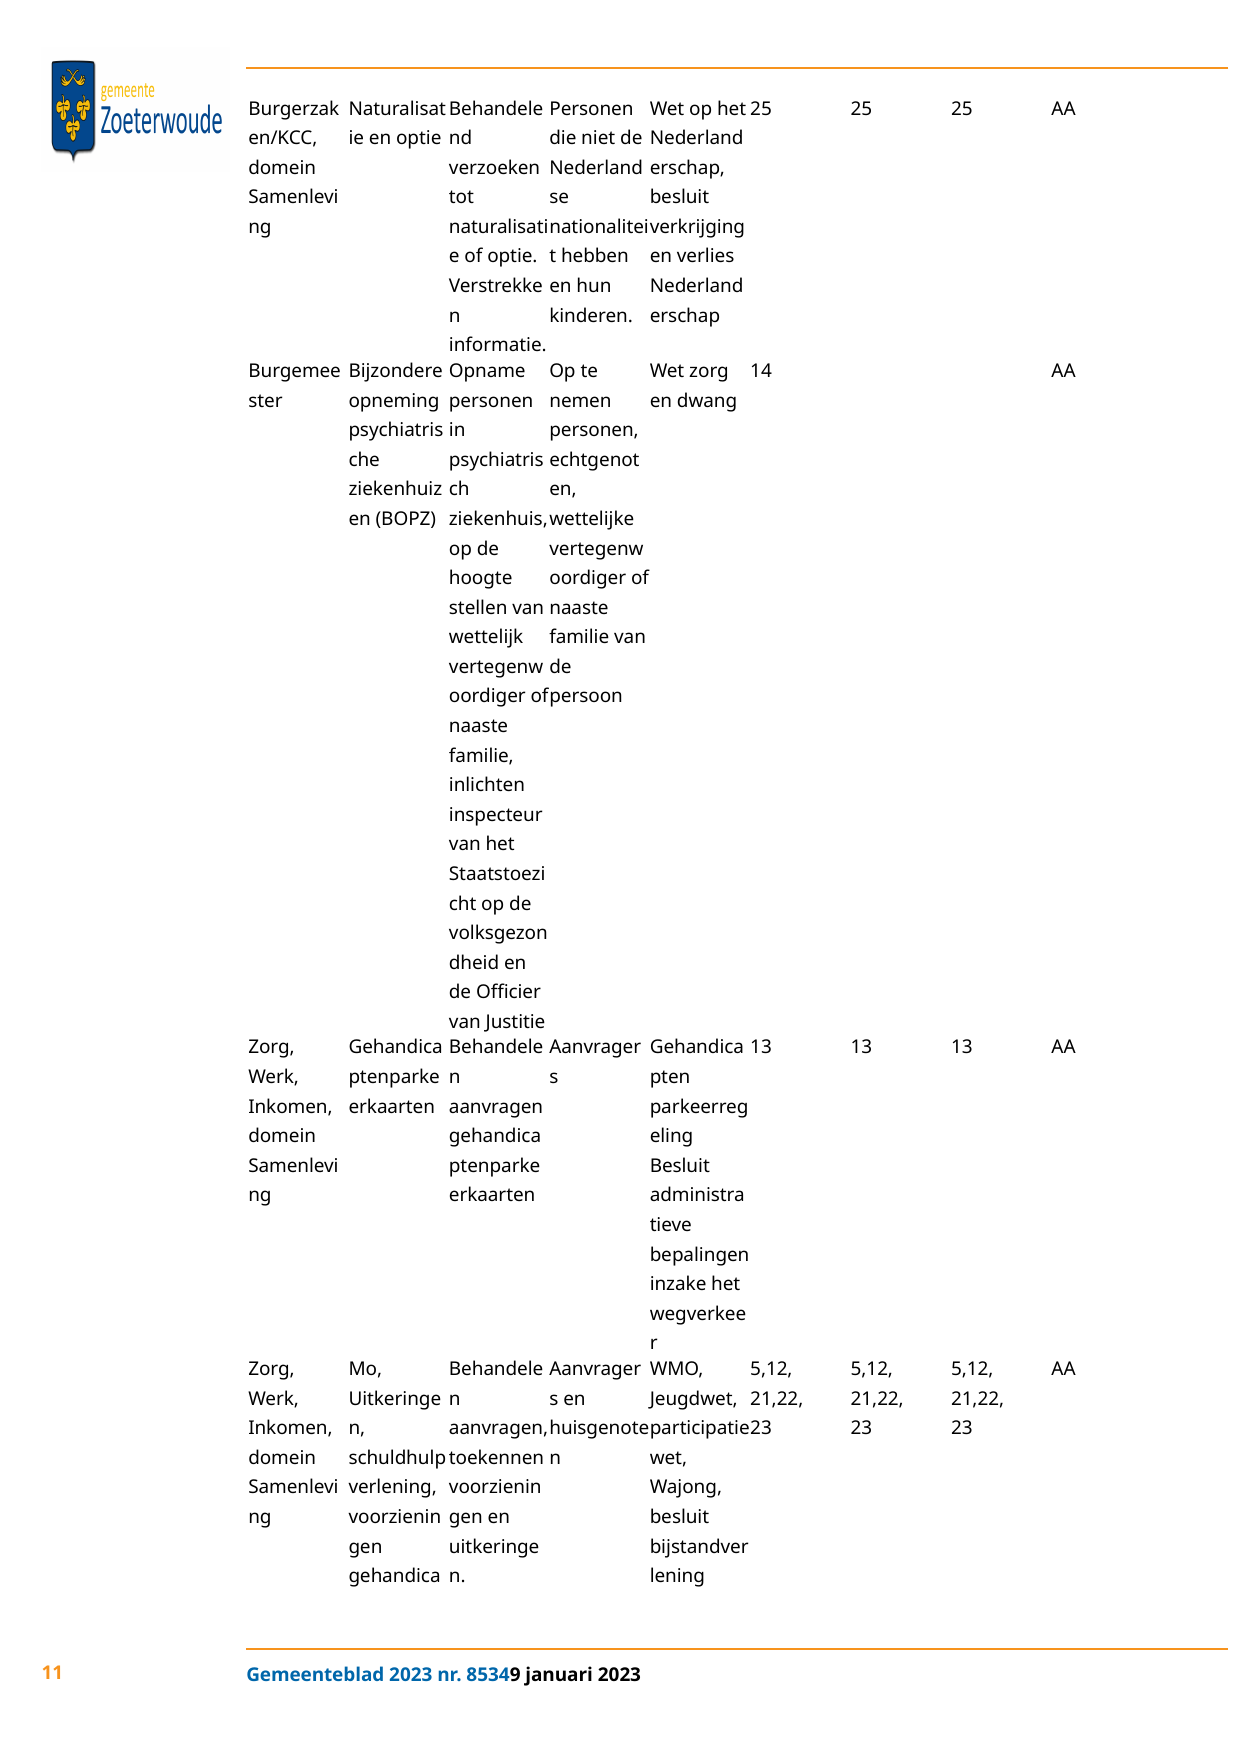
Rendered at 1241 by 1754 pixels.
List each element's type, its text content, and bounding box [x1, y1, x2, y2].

table_cell [951, 357, 1051, 1034]
table_cell Personen die niet de Nederlandse nationaliteit hebben en hun kinderen. [549, 95, 649, 357]
table_cell [850, 357, 951, 1034]
table_cell Aanvragers [549, 1034, 649, 1355]
table_cell 13 [750, 1034, 850, 1355]
table_cell Burgemeester [248, 357, 348, 1034]
table_cell Behandelen aanvragen gehandicaptenparkeerkaarten [449, 1034, 549, 1355]
table_cell AA [1051, 1355, 1152, 1588]
table_cell Behandelen aanvragen, toekennen voorzieningen en uitkeringen. [449, 1355, 549, 1588]
table_cell Naturalisatie en optie [348, 95, 449, 357]
table_cell 5,12, 21,22, 23 [951, 1355, 1051, 1588]
table_cell Mo, Uitkeringen, schuldhulpverlening, voorzieningen gehandica [348, 1355, 449, 1588]
table_cell Wet zorg en dwang [650, 357, 750, 1034]
picture [41, 47, 231, 172]
table_cell Gehandicaptenparkeerkaarten [348, 1034, 449, 1355]
table_cell AA [1051, 95, 1152, 357]
table_cell Behandelend verzoeken tot naturalisatie of optie. Verstrekken informatie. [449, 95, 549, 357]
table_cell Zorg, Werk, Inkomen, domein Samenleving [248, 1355, 348, 1588]
table_cell Opname personen in psychiatrisch ziekenhuis, op de hoogte stellen van wettelijk vertegenwoordiger of naaste familie, inlichten inspecteur van het Staatstoezicht op de volksgezondheid en de Officier van Justitie [449, 357, 549, 1034]
table_cell 13 [850, 1034, 951, 1355]
table_cell Wet op het Nederlanderschap, besluit verkrijging en verlies Nederlanderschap [650, 95, 750, 357]
table_cell Burgerzaken/KCC, domein Samenleving [248, 95, 348, 357]
table_cell AA [1051, 357, 1152, 1034]
table_cell AA [1051, 1034, 1152, 1355]
table_cell 25 [850, 95, 951, 357]
table_cell Zorg, Werk, Inkomen, domein Samenleving [248, 1034, 348, 1355]
table_cell 5,12, 21,22, 23 [850, 1355, 951, 1588]
table_cell 25 [750, 95, 850, 357]
table_cell Aanvragers en huisgenoten [549, 1355, 649, 1588]
table_cell 14 [750, 357, 850, 1034]
table_cell Gehandicapten parkeerregeling Besluit administratieve bepalingen inzake het wegverkeer [650, 1034, 750, 1355]
table_cell Bijzondere opneming psychiatrische ziekenhuizen (BOPZ) [348, 357, 449, 1034]
table_cell 13 [951, 1034, 1051, 1355]
table_cell 5,12, 21,22, 23 [750, 1355, 850, 1588]
table_cell WMO, Jeugdwet, participatiewet, Wajong, besluit bijstandverlening [650, 1355, 750, 1588]
table_cell Op te nemen personen, echtgenoten, wettelijke vertegenwoordiger of naaste familie van de persoon [549, 357, 649, 1034]
table_cell 25 [951, 95, 1051, 357]
